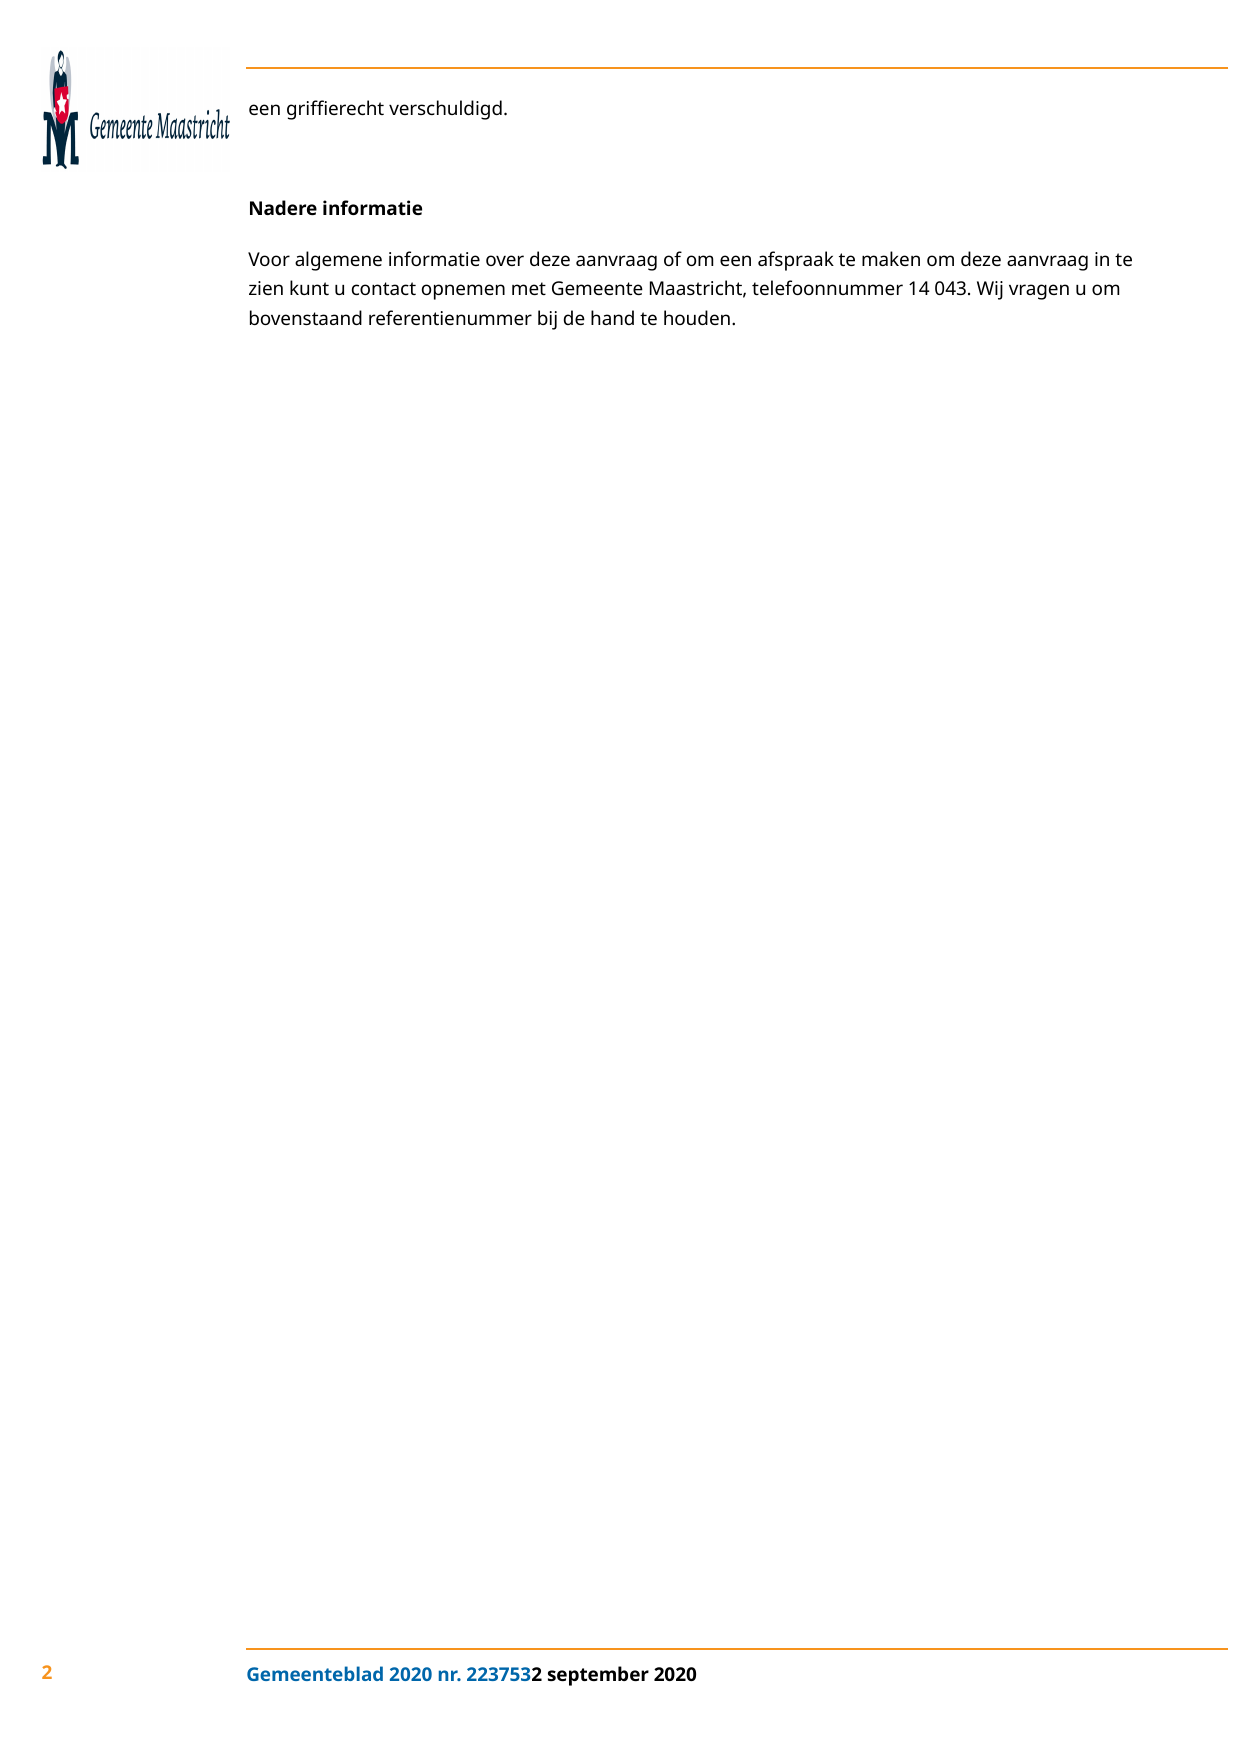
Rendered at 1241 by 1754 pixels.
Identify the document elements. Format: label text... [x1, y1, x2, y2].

picture [41, 47, 231, 172]
text Voor algemene informatie over deze aanvraag of om een afspraak te maken om deze aanvraag in te zien kunt u contact opnemen met Gemeente Maastricht, telefoonnummer 14 043. Wij vragen u om bovenstaand referentienummer bij de hand te houden. [248, 246, 1152, 331]
text Nadere informatie [248, 196, 1152, 221]
text een griffierecht verschuldigd. [248, 95, 1152, 121]
